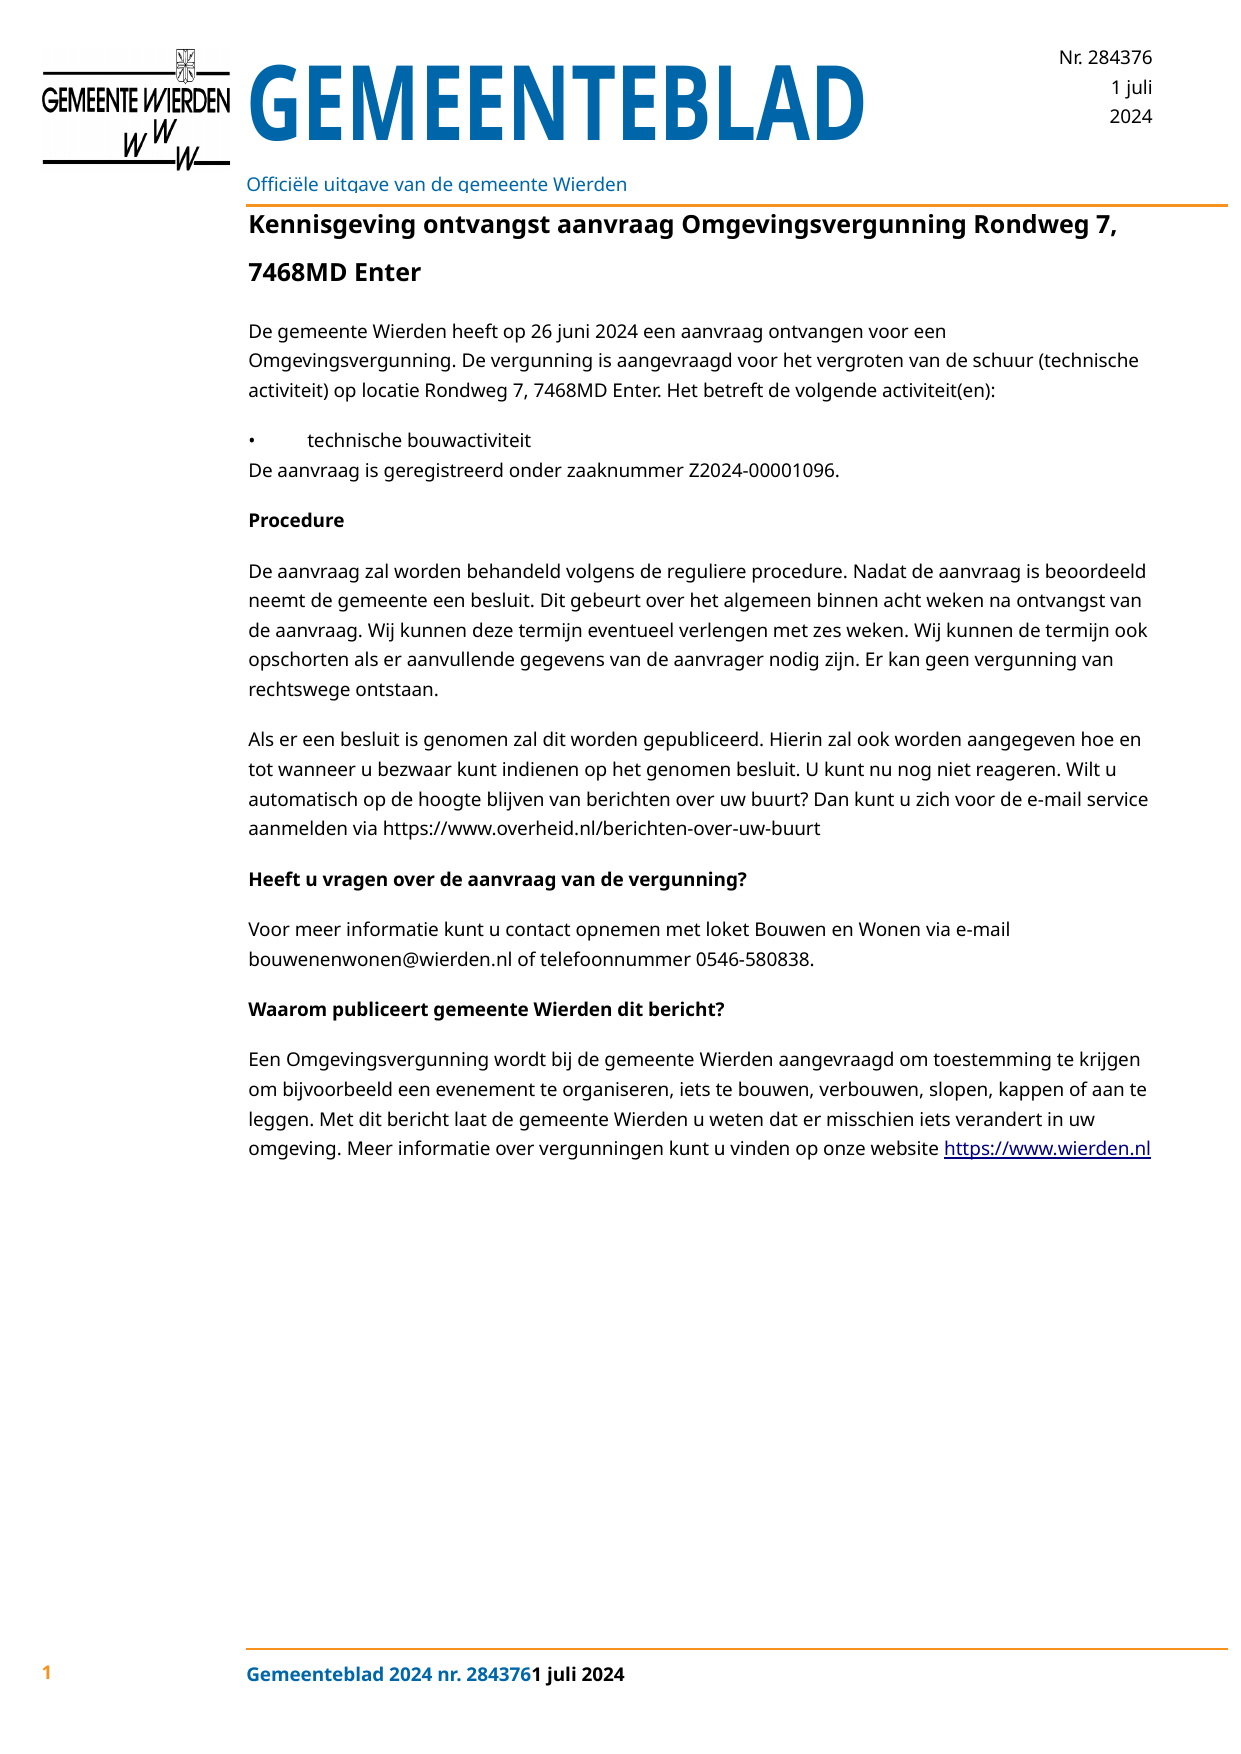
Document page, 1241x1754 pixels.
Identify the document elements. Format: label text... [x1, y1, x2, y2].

text Kennisgeving ontvangst aanvraag Omgevingsvergunning Rondweg 7, 7468MD Enter [248, 207, 1152, 288]
text Procedure [248, 507, 1152, 533]
picture [41, 47, 231, 172]
text Voor meer informatie kunt u contact opnemen met loket Bouwen en Wonen via e-mail bouwenenwonen@wierden.nl of telefoonnummer 0546-580838. [248, 916, 1152, 972]
text Waarom publiceert gemeente Wierden dit bericht? [248, 996, 1152, 1022]
text Heeft u vragen over de aanvraag van de vergunning? [248, 866, 1152, 892]
text De aanvraag zal worden behandeld volgens de reguliere procedure. Nadat de aanvraag is beoordeeld neemt de gemeente een besluit. Dit gebeurt over het algemeen binnen acht weken na ontvangst van de aanvraag. Wij kunnen deze termijn eventueel verlengen met zes weken. Wij kunnen de termijn ook opschorten als er aanvullende gegevens van de aanvrager nodig zijn. Er kan geen vergunning van rechtswege ontstaan. [248, 558, 1152, 702]
list technische bouwactiviteit [248, 427, 1152, 453]
text De gemeente Wierden heeft op 26 juni 2024 een aanvraag ontvangen voor een Omgevingsvergunning. De vergunning is aangevraagd voor het vergroten van de schuur (technische activiteit) op locatie Rondweg 7, 7468MD Enter. Het betreft de volgende activiteit(en): [248, 318, 1152, 403]
text De aanvraag is geregistreerd onder zaaknummer Z2024-00001096. [248, 457, 1152, 483]
text Als er een besluit is genomen zal dit worden gepubliceerd. Hierin zal ook worden aangegeven hoe en tot wanneer u bezwaar kunt indienen op het genomen besluit. U kunt nu nog niet reageren. Wilt u automatisch op de hoogte blijven van berichten over uw buurt? Dan kunt u zich voor de e-mail service aanmelden via https://www.overheid.nl/berichten-over-uw-buurt [248, 727, 1152, 841]
text Een Omgevingsvergunning wordt bij de gemeente Wierden aangevraagd om toestemming te krijgen om bijvoorbeeld een evenement te organiseren, iets te bouwen, verbouwen, slopen, kappen of aan te leggen. Met dit bericht laat de gemeente Wierden u weten dat er misschien iets verandert in uw omgeving. Meer informatie over vergunningen kunt u vinden op onze website https://www.wierden.nl [248, 1047, 1152, 1161]
